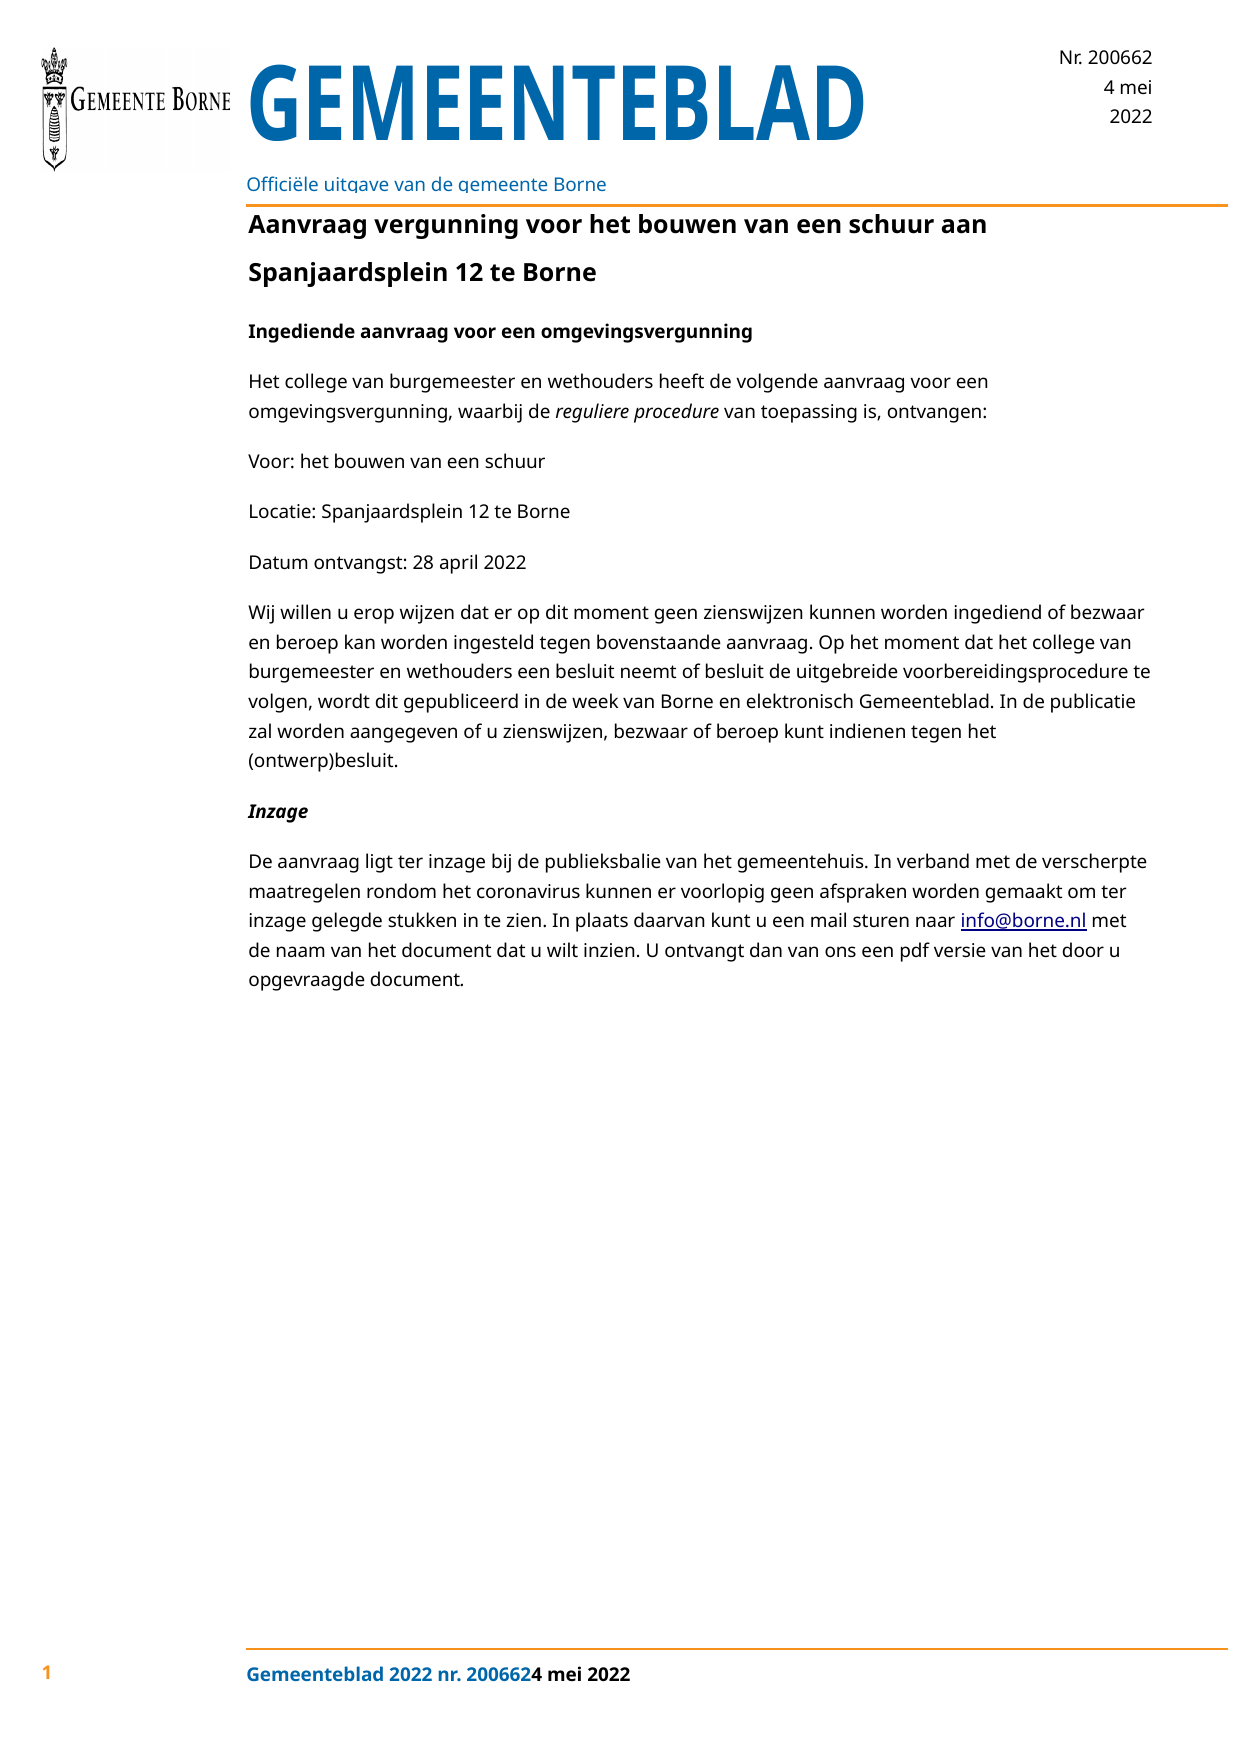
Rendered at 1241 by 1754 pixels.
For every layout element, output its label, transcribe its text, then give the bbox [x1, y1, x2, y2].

text Inzage [248, 798, 1152, 824]
text Het college van burgemeester en wethouders heeft de volgende aanvraag voor een omgevingsvergunning, waarbij de reguliere procedure van toepassing is, ontvangen: [248, 368, 1152, 424]
text Datum ontvangst: 28 april 2022 [248, 549, 1152, 575]
picture [41, 47, 231, 172]
text Aanvraag vergunning voor het bouwen van een schuur aan Spanjaardsplein 12 te Borne [248, 207, 1152, 288]
text Ingediende aanvraag voor een omgevingsvergunning [248, 318, 1152, 344]
text De aanvraag ligt ter inzage bij de publieksbalie van het gemeentehuis. In verband met de verscherpte maatregelen rondom het coronavirus kunnen er voorlopig geen afspraken worden gemaakt om ter inzage gelegde stukken in te zien. In plaats daarvan kunt u een mail sturen naar info@borne.nl met de naam van het document dat u wilt inzien. U ontvangt dan van ons een pdf versie van het door u opgevraagde document. [248, 848, 1152, 992]
text Voor: het bouwen van een schuur [248, 448, 1152, 474]
text Locatie: Spanjaardsplein 12 te Borne [248, 499, 1152, 524]
text Wij willen u erop wijzen dat er op dit moment geen zienswijzen kunnen worden ingediend of bezwaar en beroep kan worden ingesteld tegen bovenstaande aanvraag. Op het moment dat het college van burgemeester en wethouders een besluit neemt of besluit de uitgebreide voorbereidingsprocedure te volgen, wordt dit gepubliceerd in de week van Borne en elektronisch Gemeenteblad. In de publicatie zal worden aangegeven of u zienswijzen, bezwaar of beroep kunt indienen tegen het (ontwerp)besluit. [248, 599, 1152, 773]
